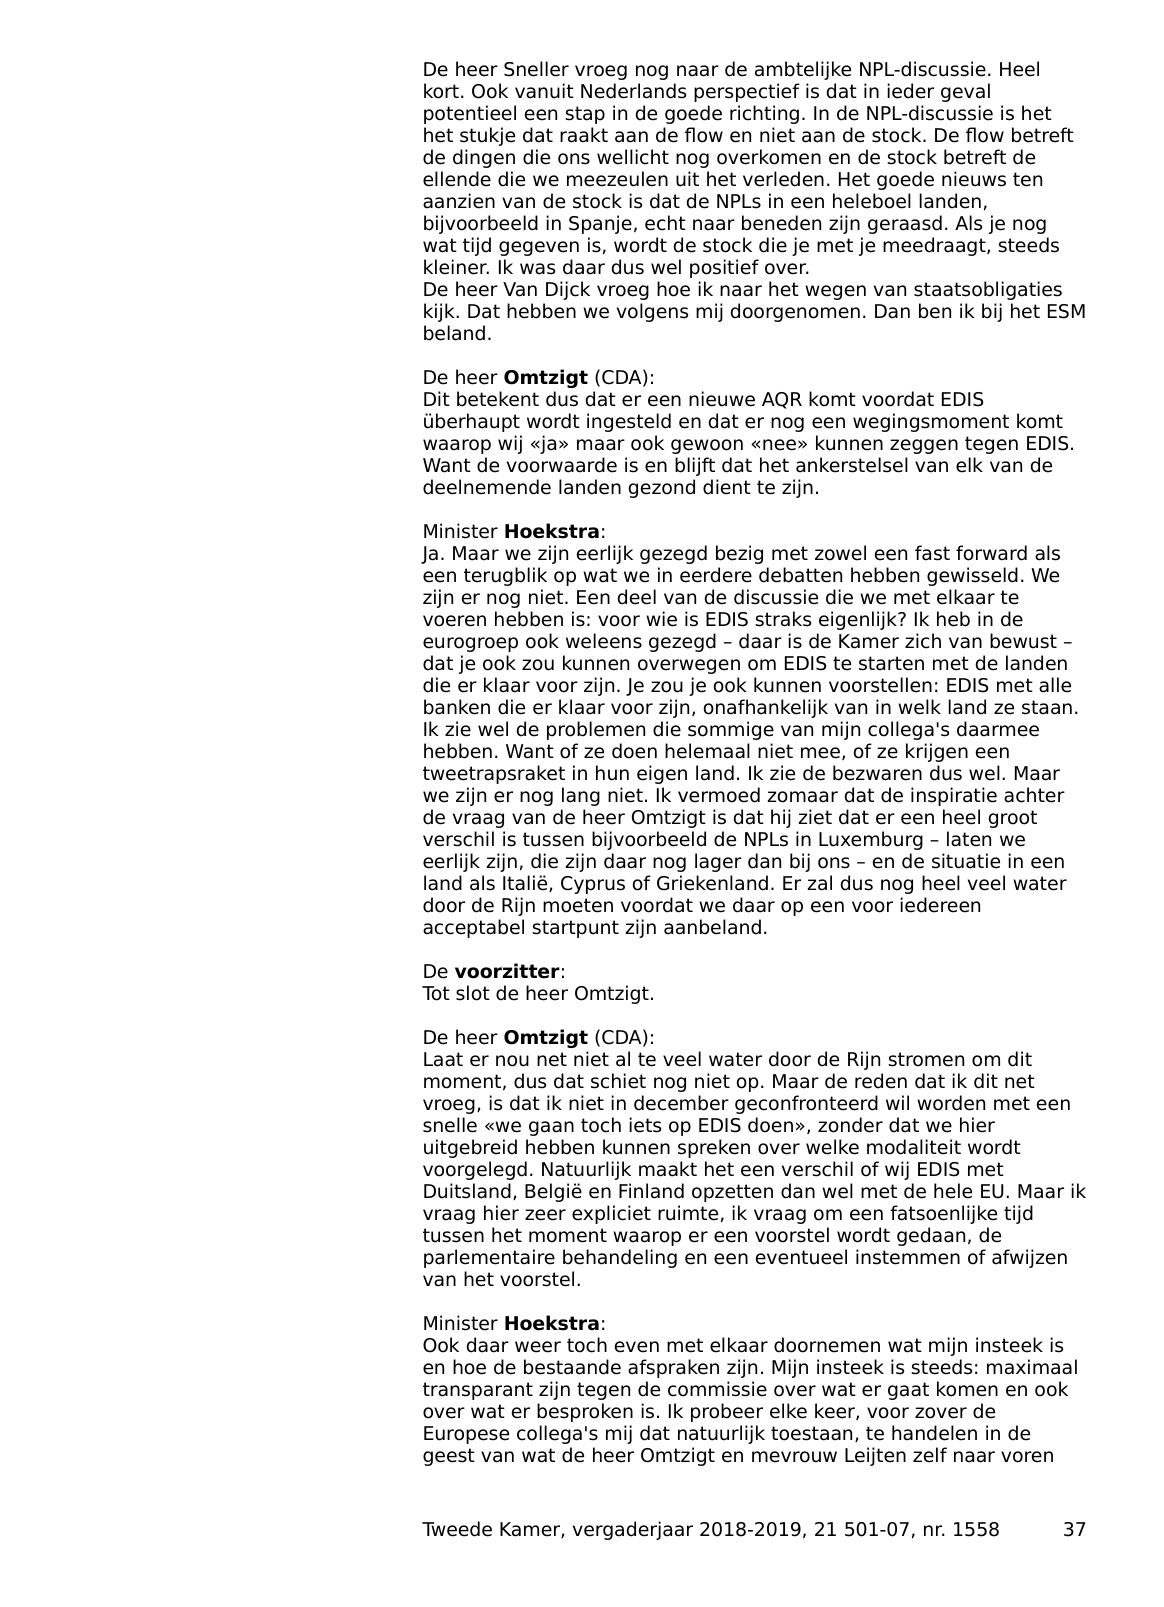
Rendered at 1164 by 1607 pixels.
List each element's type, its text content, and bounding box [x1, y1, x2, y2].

text De heer Omtzigt (CDA): [422, 367, 1087, 389]
text Dit betekent dus dat er een nieuwe AQR komt voordat EDIS überhaupt wordt ingesteld en dat er nog een wegingsmoment komt waarop wij «ja» maar ook gewoon «nee» kunnen zeggen tegen EDIS. Want de voorwaarde is en blijft dat het ankerstelsel van elk van de deelnemende landen gezond dient te zijn. [422, 389, 1087, 499]
text Ja. Maar we zijn eerlijk gezegd bezig met zowel een fast forward als een terugblik op wat we in eerdere debatten hebben gewisseld. We zijn er nog niet. Een deel van de discussie die we met elkaar te voeren hebben is: voor wie is EDIS straks eigenlijk? Ik heb in de eurogroep ook weleens gezegd – daar is de Kamer zich van bewust – dat je ook zou kunnen overwegen om EDIS te starten met de landen die er klaar voor zijn. Je zou je ook kunnen voorstellen: EDIS met alle banken die er klaar voor zijn, onafhankelijk van in welk land ze staan. Ik zie wel de problemen die sommige van mijn collega's daarmee hebben. Want of ze doen helemaal niet mee, of ze krijgen een tweetrapsraket in hun eigen land. Ik zie de bezwaren dus wel. Maar we zijn er nog lang niet. Ik vermoed zomaar dat de inspiratie achter de vraag van de heer Omtzigt is dat hij ziet dat er een heel groot verschil is tussen bijvoorbeeld de NPLs in Luxemburg – laten we eerlijk zijn, die zijn daar nog lager dan bij ons – en de situatie in een land als Italië, Cyprus of Griekenland. Er zal dus nog heel veel water door de Rijn moeten voordat we daar op een voor iedereen acceptabel startpunt zijn aanbeland. [422, 543, 1087, 939]
text De heer Sneller vroeg nog naar de ambtelijke NPL-discussie. Heel kort. Ook vanuit Nederlands perspectief is dat in ieder geval potentieel een stap in de goede richting. In de NPL-discussie is het het stukje dat raakt aan de flow en niet aan de stock. De flow betreft de dingen die ons wellicht nog overkomen en de stock betreft de ellende die we meezeulen uit het verleden. Het goede nieuws ten aanzien van de stock is dat de NPLs in een heleboel landen, bijvoorbeeld in Spanje, echt naar beneden zijn geraasd. Als je nog wat tijd gegeven is, wordt de stock die je met je meedraagt, steeds kleiner. Ik was daar dus wel positief over. [422, 59, 1087, 279]
text De heer Omtzigt (CDA): [422, 1027, 1087, 1049]
text Laat er nou net niet al te veel water door de Rijn stromen om dit moment, dus dat schiet nog niet op. Maar de reden dat ik dit net vroeg, is dat ik niet in december geconfronteerd wil worden met een snelle «we gaan toch iets op EDIS doen», zonder dat we hier uitgebreid hebben kunnen spreken over welke modaliteit wordt voorgelegd. Natuurlijk maakt het een verschil of wij EDIS met Duitsland, België en Finland opzetten dan wel met de hele EU. Maar ik vraag hier zeer expliciet ruimte, ik vraag om een fatsoenlijke tijd tussen het moment waarop er een voorstel wordt gedaan, de parlementaire behandeling en een eventueel instemmen of afwijzen van het voorstel. [422, 1049, 1087, 1291]
text Minister Hoekstra: [422, 521, 1087, 543]
text Minister Hoekstra: [422, 1313, 1087, 1335]
text De voorzitter: [422, 961, 1087, 983]
text Tot slot de heer Omtzigt. [422, 983, 1087, 1005]
text De heer Van Dijck vroeg hoe ik naar het wegen van staatsobligaties kijk. Dat hebben we volgens mij doorgenomen. Dan ben ik bij het ESM beland. [422, 279, 1087, 345]
text Ook daar weer toch even met elkaar doornemen wat mijn insteek is en hoe de bestaande afspraken zijn. Mijn insteek is steeds: maximaal transparant zijn tegen de commissie over wat er gaat komen en ook over wat er besproken is. Ik probeer elke keer, voor zover de Europese collega's mij dat natuurlijk toestaan, te handelen in de geest van wat de heer Omtzigt en mevrouw Leijten zelf naar voren [422, 1335, 1087, 1467]
